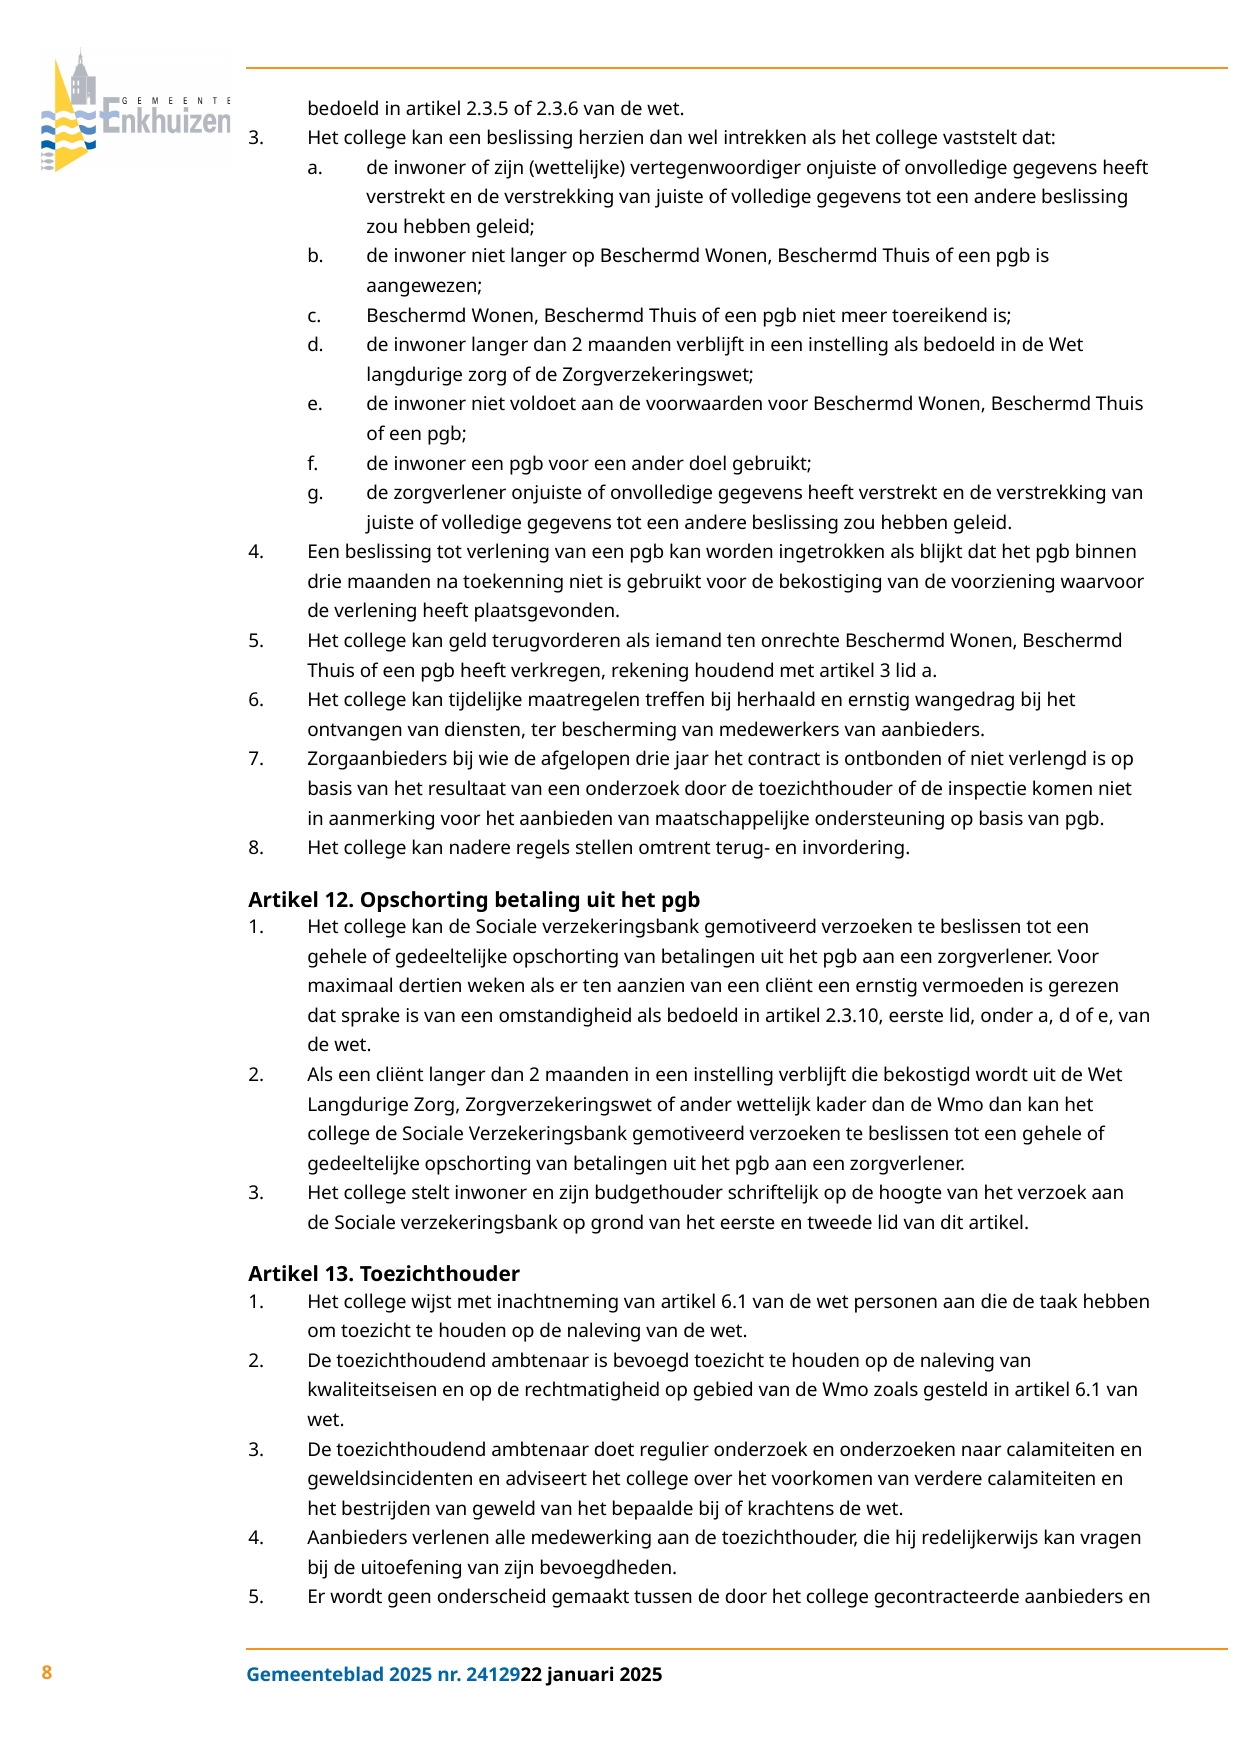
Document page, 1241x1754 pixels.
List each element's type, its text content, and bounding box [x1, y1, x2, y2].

list de zorgverlener onjuiste of onvolledige gegevens heeft verstrekt en de verstrekking van juiste of volledige gegevens tot een andere beslissing zou hebben geleid. [307, 479, 1152, 535]
text Artikel 12. Opschorting betaling uit het pgb [248, 885, 1152, 913]
list Het college kan een beslissing herzien dan wel intrekken als het college vaststelt dat: [248, 124, 1152, 150]
list Beschermd Wonen, Beschermd Thuis of een pgb niet meer toereikend is; [307, 302, 1152, 328]
picture [41, 47, 231, 172]
list Aanbieders verlenen alle medewerking aan de toezichthouder, die hij redelijkerwijs kan vragen bij de uitoefening van zijn bevoegdheden. [248, 1524, 1152, 1580]
list De toezichthoudend ambtenaar doet regulier onderzoek en onderzoeken naar calamiteiten en geweldsincidenten en adviseert het college over het voorkomen van verdere calamiteiten en het bestrijden van geweld van het bepaalde bij of krachtens de wet. [248, 1436, 1152, 1521]
list de inwoner een pgb voor een ander doel gebruikt; [307, 450, 1152, 476]
list de inwoner of zijn (wettelijke) vertegenwoordiger onjuiste of onvolledige gegevens heeft verstrekt en de verstrekking van juiste of volledige gegevens tot een andere beslissing zou hebben geleid; [307, 154, 1152, 239]
list de inwoner niet voldoet aan de voorwaarden voor Beschermd Wonen, Beschermd Thuis of een pgb; [307, 391, 1152, 446]
list bedoeld in artikel 2.3.5 of 2.3.6 van de wet. [248, 95, 1152, 121]
list Het college kan tijdelijke maatregelen treffen bij herhaald en ernstig wangedrag bij het ontvangen van diensten, ter bescherming van medewerkers van aanbieders. [248, 686, 1152, 742]
list Er wordt geen onderscheid gemaakt tussen de door het college gecontracteerde aanbieders en [248, 1584, 1152, 1609]
list Het college kan geld terugvorderen als iemand ten onrechte Beschermd Wonen, Beschermd Thuis of een pgb heeft verkregen, rekening houdend met artikel 3 lid a. [248, 627, 1152, 683]
list Het college stelt inwoner en zijn budgethouder schriftelijk op de hoogte van het verzoek aan de Sociale verzekeringsbank op grond van het eerste en tweede lid van dit artikel. [248, 1179, 1152, 1235]
list Het college wijst met inachtneming van artikel 6.1 van de wet personen aan die de taak hebben om toezicht te houden op de naleving van de wet. [248, 1288, 1152, 1343]
list De toezichthoudend ambtenaar is bevoegd toezicht te houden op de naleving van kwaliteitseisen en op de rechtmatigheid op gebied van de Wmo zoals gesteld in artikel 6.1 van wet. [248, 1347, 1152, 1432]
list Een beslissing tot verlening van een pgb kan worden ingetrokken als blijkt dat het pgb binnen drie maanden na toekenning niet is gebruikt voor de bekostiging van de voorziening waarvoor de verlening heeft plaatsgevonden. [248, 538, 1152, 623]
list Het college kan nadere regels stellen omtrent terug- en invordering. [248, 834, 1152, 860]
text Artikel 13. Toezichthouder [248, 1259, 1152, 1288]
list de inwoner niet langer op Beschermd Wonen, Beschermd Thuis of een pgb is aangewezen; [307, 243, 1152, 298]
list de inwoner langer dan 2 maanden verblijft in een instelling als bedoeld in de Wet langdurige zorg of de Zorgverzekeringswet; [307, 331, 1152, 387]
list Als een cliënt langer dan 2 maanden in een instelling verblijft die bekostigd wordt uit de Wet Langdurige Zorg, Zorgverzekeringswet of ander wettelijk kader dan de Wmo dan kan het college de Sociale Verzekeringsbank gemotiveerd verzoeken te beslissen tot een gehele of gedeeltelijke opschorting van betalingen uit het pgb aan een zorgverlener. [248, 1061, 1152, 1176]
list Het college kan de Sociale verzekeringsbank gemotiveerd verzoeken te beslissen tot een gehele of gedeeltelijke opschorting van betalingen uit het pgb aan een zorgverlener. Voor maximaal dertien weken als er ten aanzien van een cliënt een ernstig vermoeden is gerezen dat sprake is van een omstandigheid als bedoeld in artikel 2.3.10, eerste lid, onder a, d of e, van de wet. [248, 913, 1152, 1057]
list Zorgaanbieders bij wie de afgelopen drie jaar het contract is ontbonden of niet verlengd is op basis van het resultaat van een onderzoek door de toezichthouder of de inspectie komen niet in aanmerking voor het aanbieden van maatschappelijke ondersteuning op basis van pgb. [248, 746, 1152, 831]
